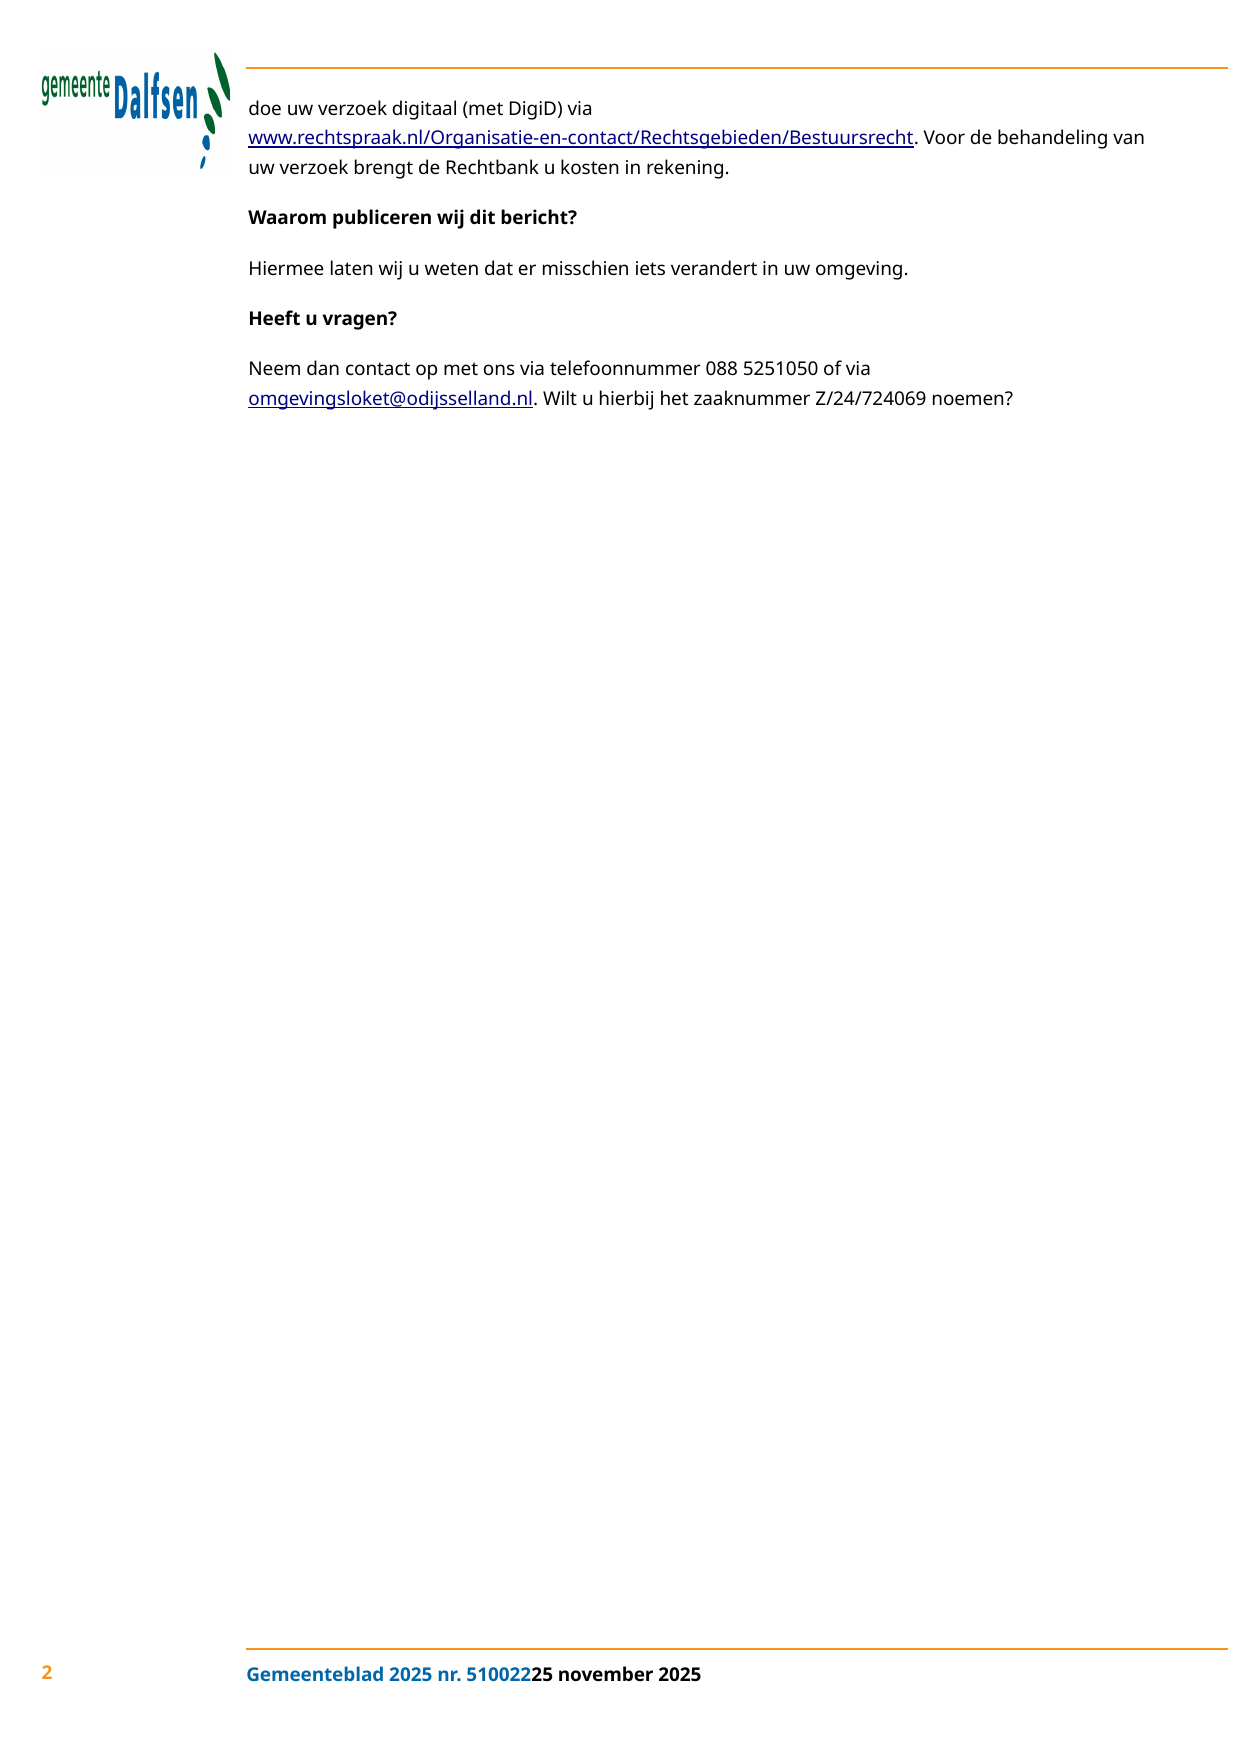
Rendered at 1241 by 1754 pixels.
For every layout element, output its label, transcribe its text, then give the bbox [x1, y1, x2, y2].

text Heeft u vragen? [248, 305, 1152, 331]
picture [41, 47, 231, 172]
text Hiermee laten wij u weten dat er misschien iets verandert in uw omgeving. [248, 255, 1152, 281]
text Waarom publiceren wij dit bericht? [248, 204, 1152, 230]
text doe uw verzoek digitaal (met DigiD) via www.rechtspraak.nl/Organisatie-en-contact/Rechtsgebieden/Bestuursrecht. Voor de behandeling van uw verzoek brengt de Rechtbank u kosten in rekening. [248, 95, 1152, 180]
text Neem dan contact op met ons via telefoonnummer 088 5251050 of via omgevingsloket@odijsselland.nl. Wilt u hierbij het zaaknummer Z/24/724069 noemen? [248, 356, 1152, 411]
